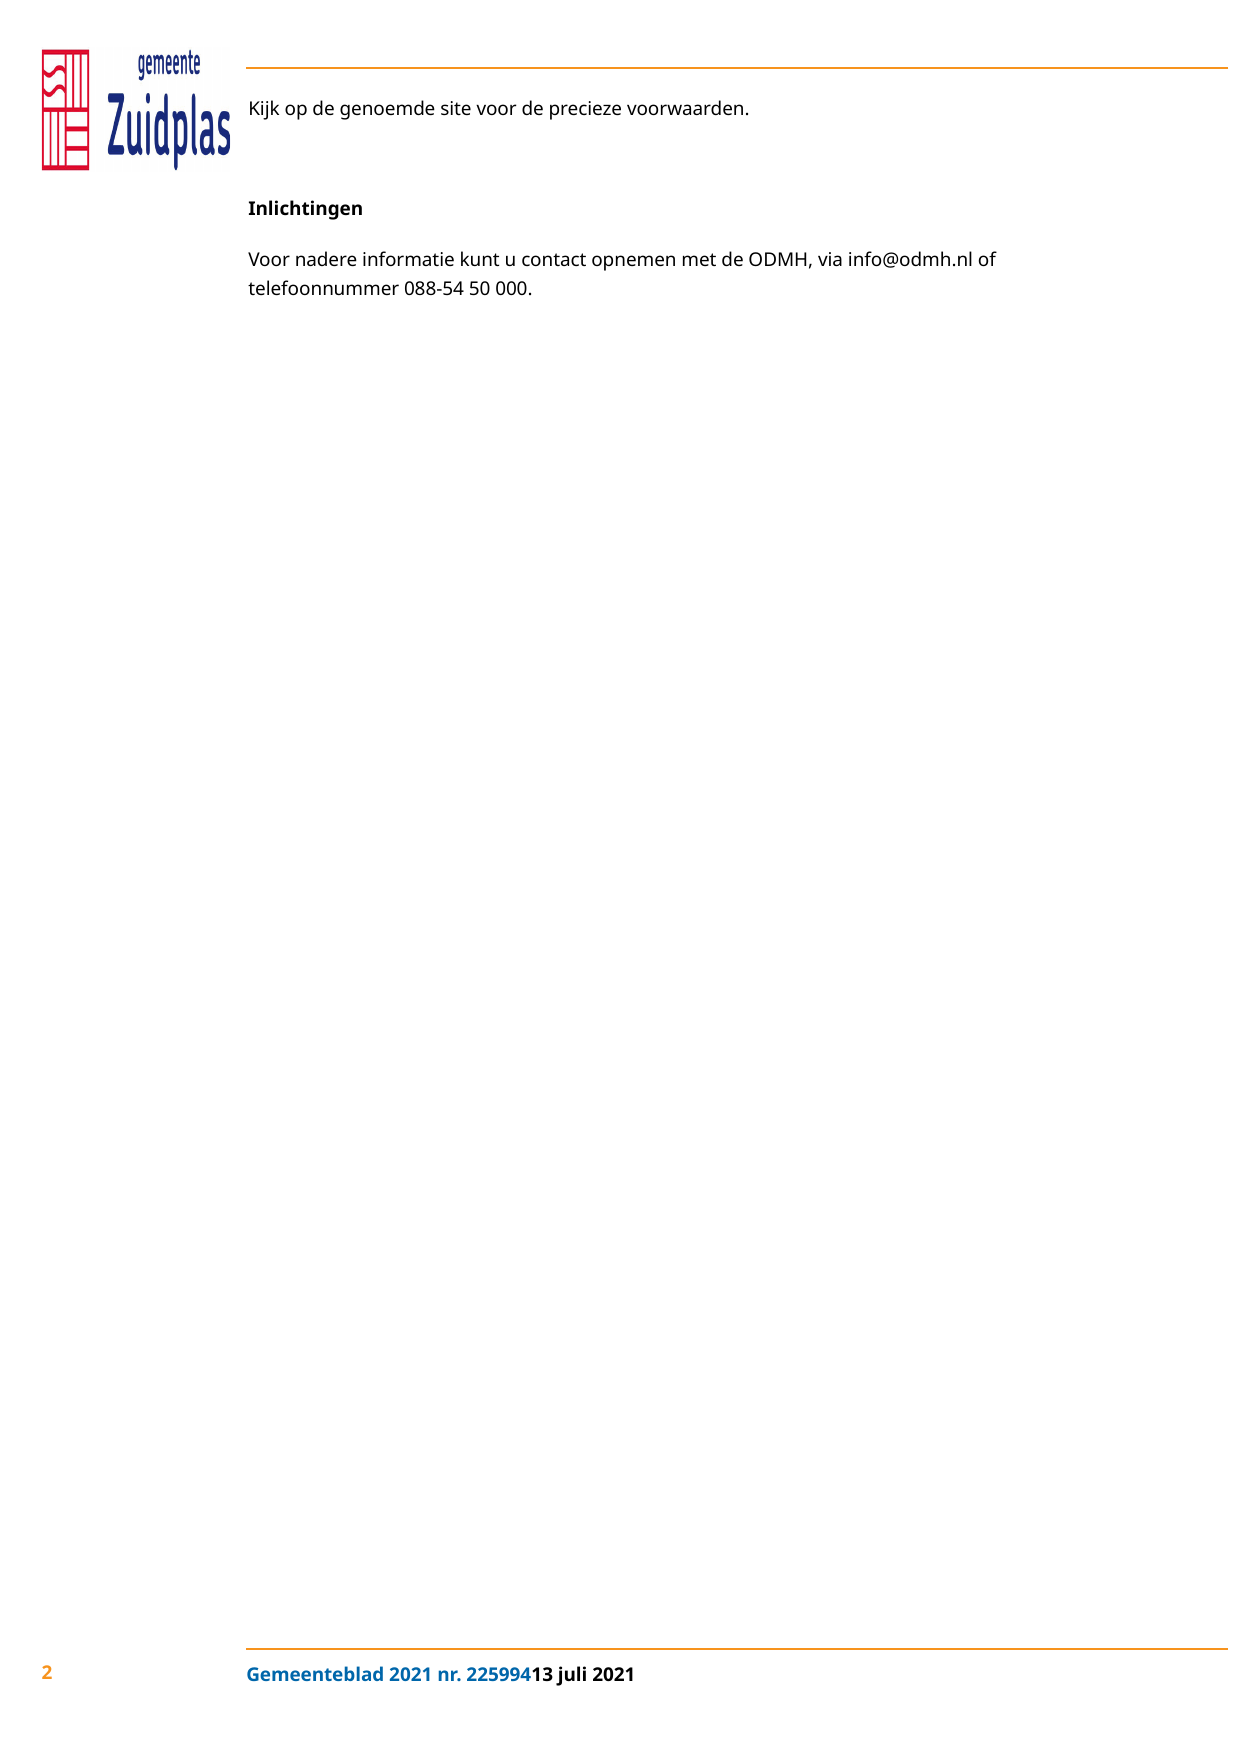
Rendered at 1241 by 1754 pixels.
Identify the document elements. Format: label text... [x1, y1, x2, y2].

text Inlichtingen [248, 196, 1152, 221]
picture [41, 47, 231, 172]
text Voor nadere informatie kunt u contact opnemen met de ODMH, via info@odmh.nl of telefoonnummer 088-54 50 000. [248, 246, 1152, 301]
text Kijk op de genoemde site voor de precieze voorwaarden. [248, 95, 1152, 121]
